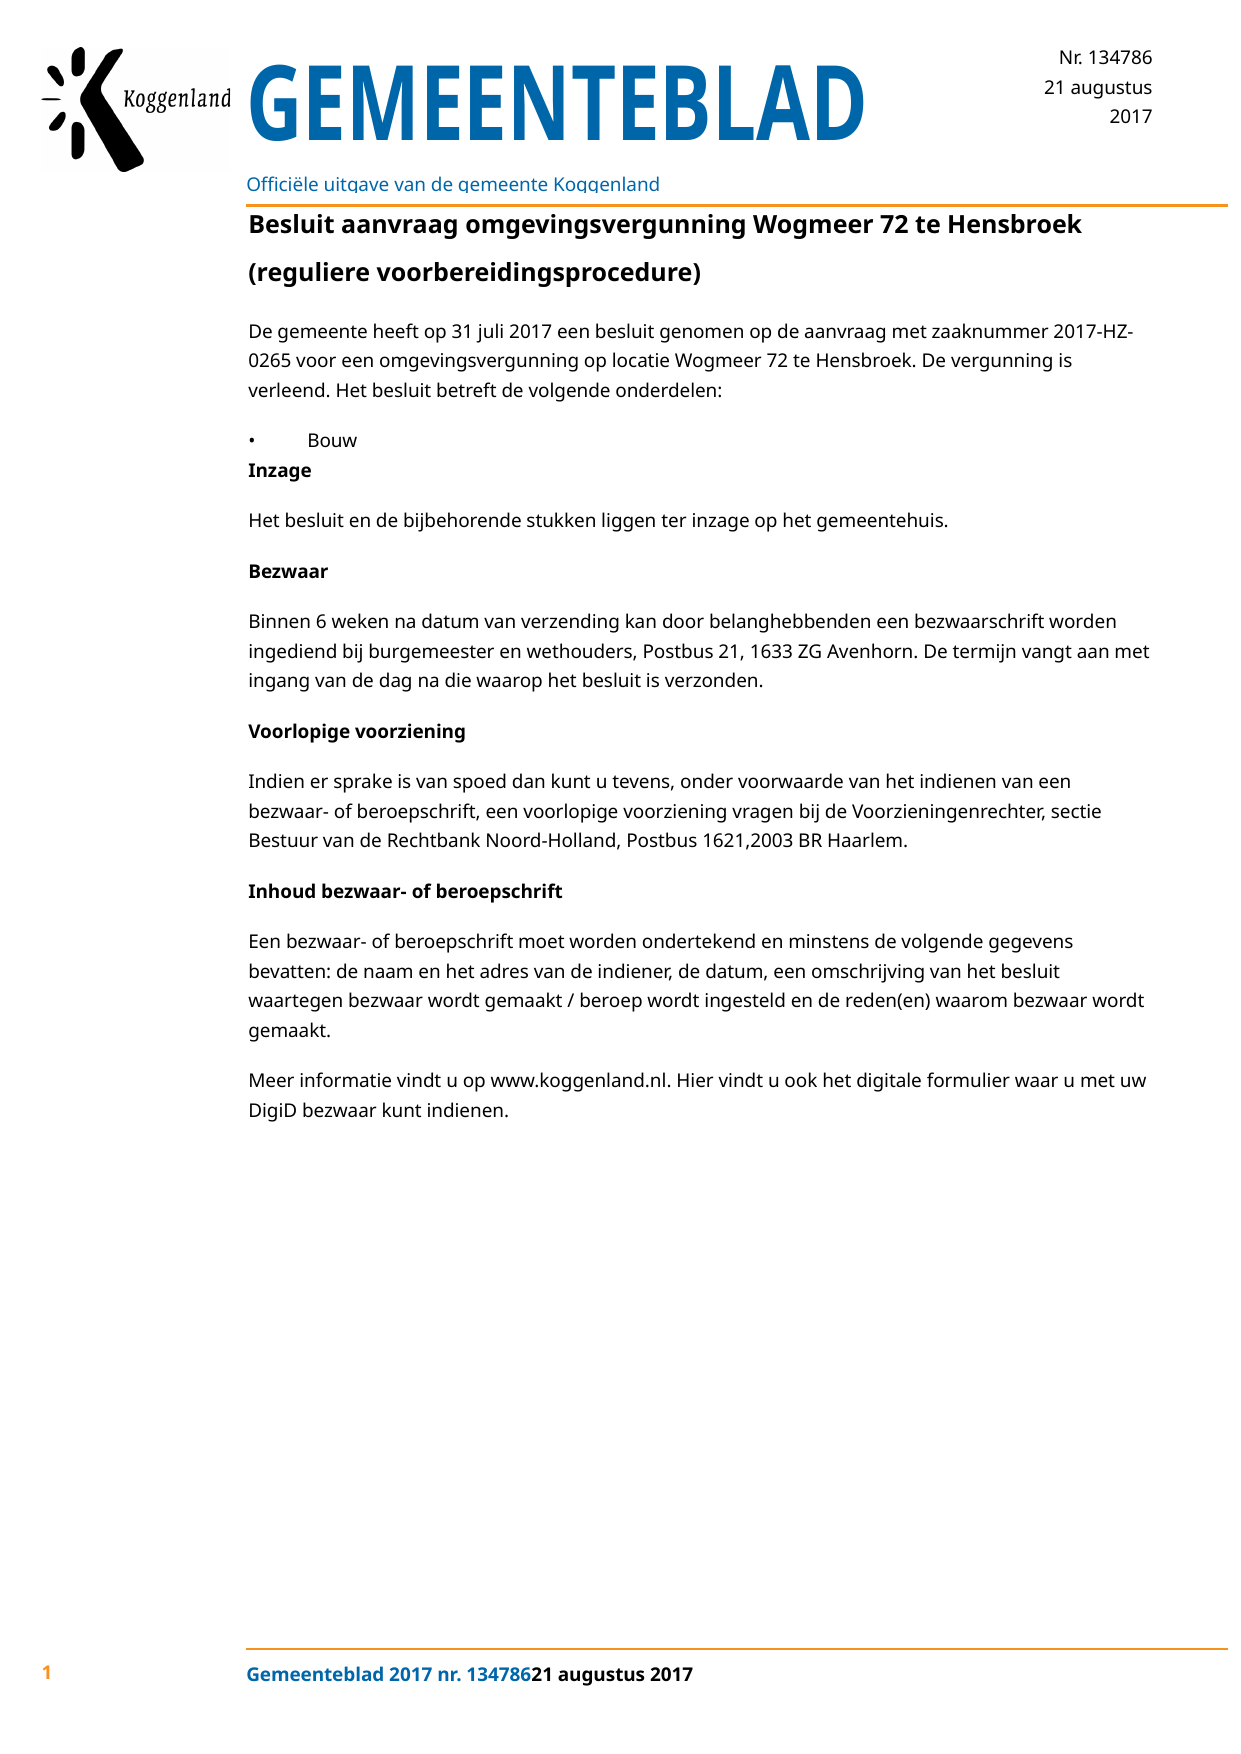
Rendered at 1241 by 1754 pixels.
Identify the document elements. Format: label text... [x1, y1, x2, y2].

text Indien er sprake is van spoed dan kunt u tevens, onder voorwaarde van het indienen van een bezwaar- of beroepschrift, een voorlopige voorziening vragen bij de Voorzieningenrechter, sectie Bestuur van de Rechtbank Noord-Holland, Postbus 1621,2003 BR Haarlem. [248, 768, 1152, 853]
text Inhoud bezwaar- of beroepschrift [248, 878, 1152, 904]
text Bezwaar [248, 558, 1152, 584]
text De gemeente heeft op 31 juli 2017 een besluit genomen op de aanvraag met zaaknummer 2017-HZ-0265 voor een omgevingsvergunning op locatie Wogmeer 72 te Hensbroek. De vergunning is verleend. Het besluit betreft de volgende onderdelen: [248, 318, 1152, 403]
text Binnen 6 weken na datum van verzending kan door belanghebbenden een bezwaarschrift worden ingediend bij burgemeester en wethouders, Postbus 21, 1633 ZG Avenhorn. De termijn vangt aan met ingang van de dag na die waarop het besluit is verzonden. [248, 608, 1152, 693]
text Inzage [248, 457, 1152, 483]
picture [41, 47, 231, 172]
text Voorlopige voorziening [248, 718, 1152, 744]
text Meer informatie vindt u op www.koggenland.nl. Hier vindt u ook het digitale formulier waar u met uw DigiD bezwaar kunt indienen. [248, 1067, 1152, 1123]
text Een bezwaar- of beroepschrift moet worden ondertekend en minstens de volgende gegevens bevatten: de naam en het adres van de indiener, de datum, een omschrijving van het besluit waartegen bezwaar wordt gemaakt / beroep wordt ingesteld en de reden(en) waarom bezwaar wordt gemaakt. [248, 928, 1152, 1043]
text Besluit aanvraag omgevingsvergunning Wogmeer 72 te Hensbroek (reguliere voorbereidingsprocedure) [248, 207, 1152, 288]
list Bouw [248, 427, 1152, 453]
text Het besluit en de bijbehorende stukken liggen ter inzage op het gemeentehuis. [248, 507, 1152, 533]
